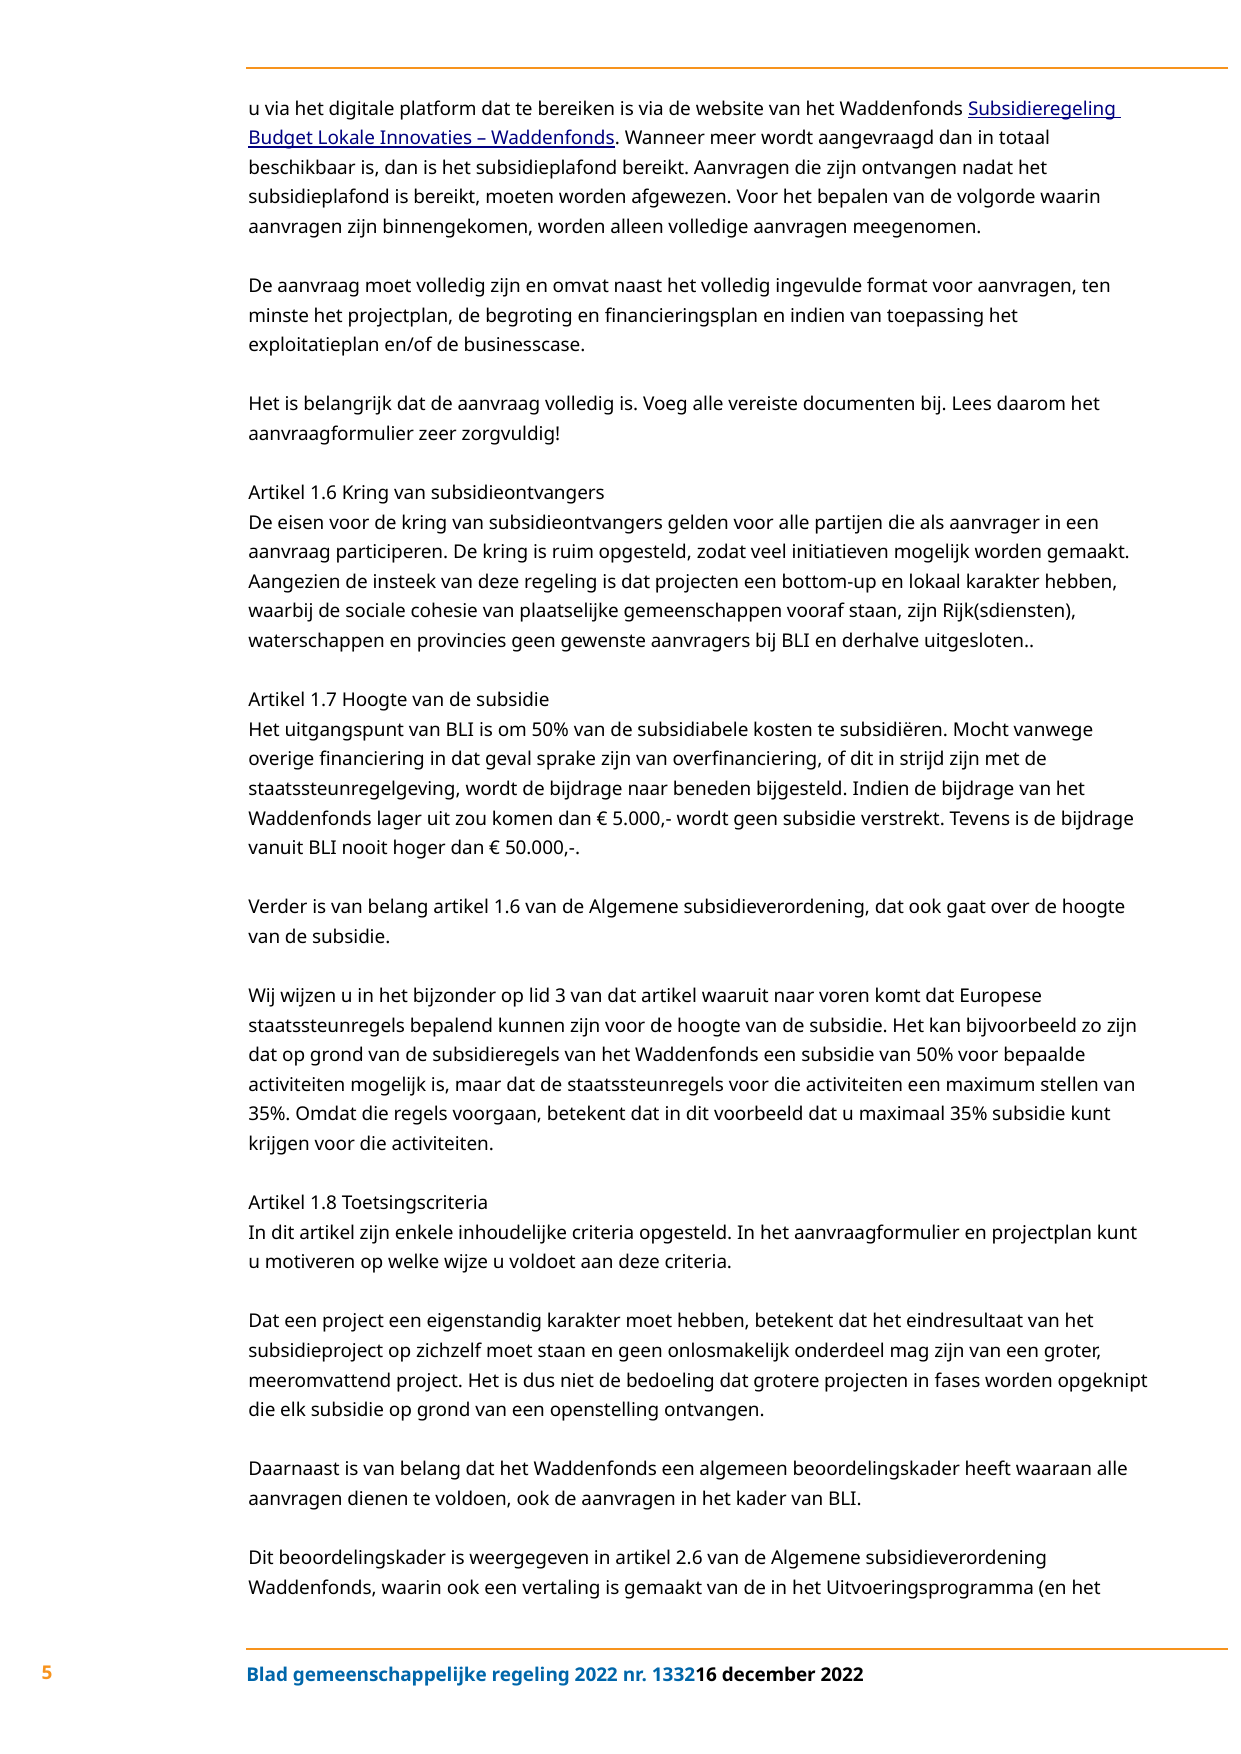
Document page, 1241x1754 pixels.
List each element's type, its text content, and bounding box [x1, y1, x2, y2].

text Verder is van belang artikel 1.6 van de Algemene subsidieverordening, dat ook gaat over de hoogte van de subsidie. [248, 893, 1152, 949]
text In dit artikel zijn enkele inhoudelijke criteria opgesteld. In het aanvraagformulier en projectplan kunt u motiveren op welke wijze u voldoet aan deze criteria. [248, 1219, 1152, 1274]
picture [41, 47, 231, 172]
text Het is belangrijk dat de aanvraag volledig is. Voeg alle vereiste documenten bij. Lees daarom het aanvraagformulier zeer zorgvuldig! [248, 391, 1152, 446]
text u via het digitale platform dat te bereiken is via de website van het Waddenfonds Subsidieregeling Budget Lokale Innovaties – Waddenfonds. Wanneer meer wordt aangevraagd dan in totaal beschikbaar is, dan is het subsidieplafond bereikt. Aanvragen die zijn ontvangen nadat het subsidieplafond is bereikt, moeten worden afgewezen. Voor het bepalen van de volgorde waarin aanvragen zijn binnengekomen, worden alleen volledige aanvragen meegenomen. [248, 95, 1152, 239]
text Dit beoordelingskader is weergegeven in artikel 2.6 van de Algemene subsidieverordening Waddenfonds, waarin ook een vertaling is gemaakt van de in het Uitvoeringsprogramma (en het [248, 1544, 1152, 1600]
text Wij wijzen u in het bijzonder op lid 3 van dat artikel waaruit naar voren komt dat Europese staatssteunregels bepalend kunnen zijn voor de hoogte van de subsidie. Het kan bijvoorbeeld zo zijn dat op grond van de subsidieregels van het Waddenfonds een subsidie van 50% voor bepaalde activiteiten mogelijk is, maar dat de staatssteunregels voor die activiteiten een maximum stellen van 35%. Omdat die regels voorgaan, betekent dat in dit voorbeeld dat u maximaal 35% subsidie kunt krijgen voor die activiteiten. [248, 982, 1152, 1156]
text Artikel 1.7 Hoogte van de subsidie [248, 686, 1152, 712]
text De eisen voor de kring van subsidieontvangers gelden voor alle partijen die als aanvrager in een aanvraag participeren. De kring is ruim opgesteld, zodat veel initiatieven mogelijk worden gemaakt. Aangezien de insteek van deze regeling is dat projecten een bottom-up en lokaal karakter hebben, waarbij de sociale cohesie van plaatselijke gemeenschappen vooraf staan, zijn Rijk(sdiensten), waterschappen en provincies geen gewenste aanvragers bij BLI en derhalve uitgesloten.. [248, 509, 1152, 653]
text Artikel 1.6 Kring van subsidieontvangers [248, 479, 1152, 505]
text Dat een project een eigenstandig karakter moet hebben, betekent dat het eindresultaat van het subsidieproject op zichzelf moet staan en geen onlosmakelijk onderdeel mag zijn van een groter, meeromvattend project. Het is dus niet de bedoeling dat grotere projecten in fases worden opgeknipt die elk subsidie op grond van een openstelling ontvangen. [248, 1308, 1152, 1422]
text Daarnaast is van belang dat het Waddenfonds een algemeen beoordelingskader heeft waaraan alle aanvragen dienen te voldoen, ook de aanvragen in het kader van BLI. [248, 1456, 1152, 1511]
text Artikel 1.8 Toetsingscriteria [248, 1189, 1152, 1215]
text De aanvraag moet volledig zijn en omvat naast het volledig ingevulde format voor aanvragen, ten minste het projectplan, de begroting en financieringsplan en indien van toepassing het exploitatieplan en/of de businesscase. [248, 272, 1152, 357]
text Het uitgangspunt van BLI is om 50% van de subsidiabele kosten te subsidiëren. Mocht vanwege overige financiering in dat geval sprake zijn van overfinanciering, of dit in strijd zijn met de staatssteunregelgeving, wordt de bijdrage naar beneden bijgesteld. Indien de bijdrage van het Waddenfonds lager uit zou komen dan € 5.000,- wordt geen subsidie verstrekt. Tevens is de bijdrage vanuit BLI nooit hoger dan € 50.000,-. [248, 716, 1152, 860]
